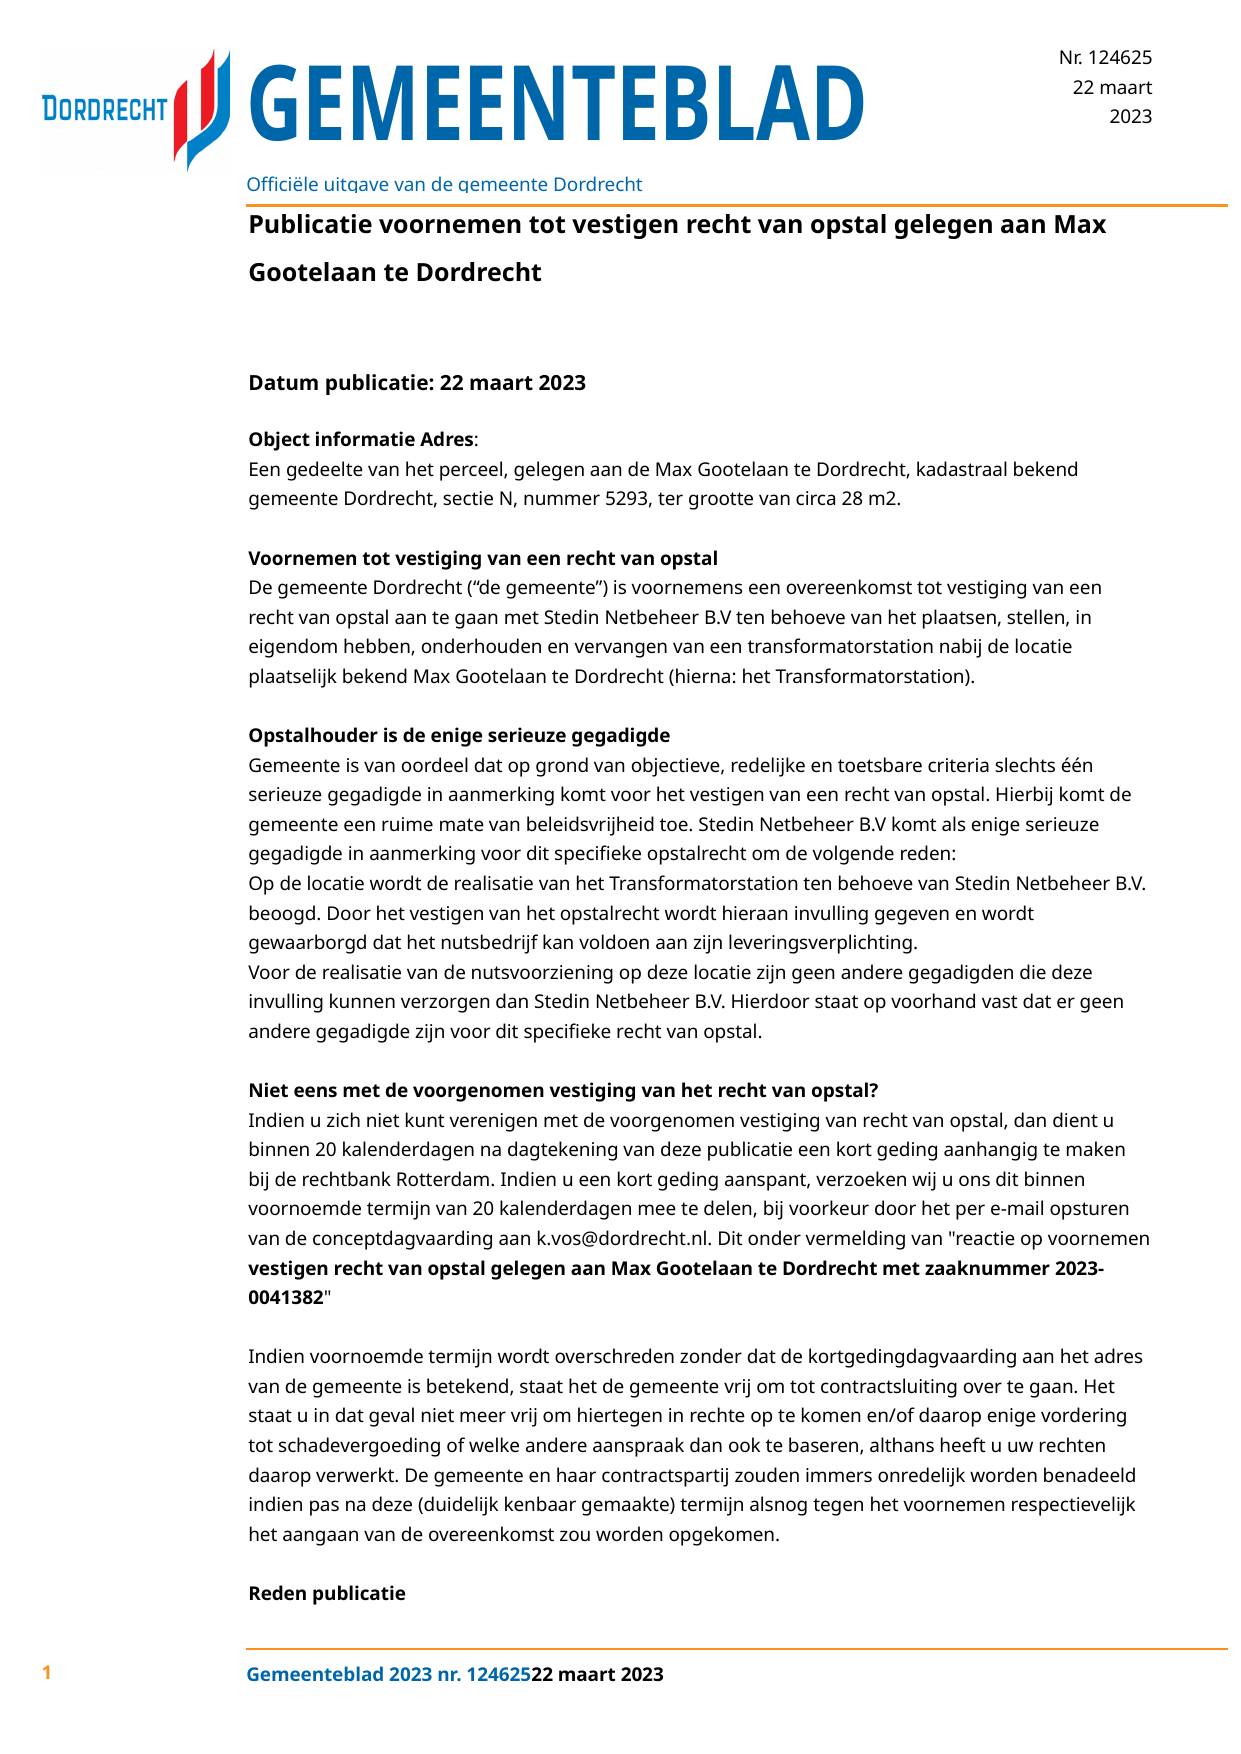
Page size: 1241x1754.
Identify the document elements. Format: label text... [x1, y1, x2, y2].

text Voor de realisatie van de nutsvoorziening op deze locatie zijn geen andere gegadigden die deze invulling kunnen verzorgen dan Stedin Netbeheer B.V. Hierdoor staat op voorhand vast dat er geen andere gegadigde zijn voor dit specifieke recht van opstal. [248, 959, 1152, 1044]
text Publicatie voornemen tot vestigen recht van opstal gelegen aan Max Gootelaan te Dordrecht [248, 207, 1152, 288]
text Een gedeelte van het perceel, gelegen aan de Max Gootelaan te Dordrecht, kadastraal bekend gemeente Dordrecht, sectie N, nummer 5293, ter grootte van circa 28 m2. [248, 456, 1152, 511]
picture [41, 47, 231, 172]
text Voornemen tot vestiging van een recht van opstal [248, 545, 1152, 570]
text Object informatie Adres: [248, 426, 1152, 452]
text Niet eens met de voorgenomen vestiging van het recht van opstal? [248, 1077, 1152, 1103]
text De gemeente Dordrecht (“de gemeente”) is voornemens een overeenkomst tot vestiging van een recht van opstal aan te gaan met Stedin Netbeheer B.V ten behoeve van het plaatsen, stellen, in eigendom hebben, onderhouden en vervangen van een transformatorstation nabij de locatie plaatselijk bekend Max Gootelaan te Dordrecht (hierna: het Transformatorstation). [248, 574, 1152, 689]
text Reden publicatie [248, 1580, 1152, 1606]
text Datum publicatie: 22 maart 2023 [248, 368, 1152, 397]
text Indien voornoemde termijn wordt overschreden zonder dat de kortgedingdagvaarding aan het adres van de gemeente is betekend, staat het de gemeente vrij om tot contractsluiting over te gaan. Het staat u in dat geval niet meer vrij om hiertegen in rechte op te komen en/of daarop enige vordering tot schadevergoeding of welke andere aanspraak dan ook te baseren, althans heeft u uw rechten daarop verwerkt. De gemeente en haar contractspartij zouden immers onredelijk worden benadeeld indien pas na deze (duidelijk kenbaar gemaakte) termijn alsnog tegen het voornemen respectievelijk het aangaan van de overeenkomst zou worden opgekomen. [248, 1343, 1152, 1547]
text Opstalhouder is de enige serieuze gegadigde [248, 722, 1152, 748]
text Gemeente is van oordeel dat op grond van objectieve, redelijke en toetsbare criteria slechts één serieuze gegadigde in aanmerking komt voor het vestigen van een recht van opstal. Hierbij komt de gemeente een ruime mate van beleidsvrijheid toe. Stedin Netbeheer B.V komt als enige serieuze gegadigde in aanmerking voor dit specifieke opstalrecht om de volgende reden: [248, 752, 1152, 866]
text Op de locatie wordt de realisatie van het Transformatorstation ten behoeve van Stedin Netbeheer B.V. beoogd. Door het vestigen van het opstalrecht wordt hieraan invulling gegeven en wordt gewaarborgd dat het nutsbedrijf kan voldoen aan zijn leveringsverplichting. [248, 870, 1152, 955]
text Indien u zich niet kunt verenigen met de voorgenomen vestiging van recht van opstal, dan dient u binnen 20 kalenderdagen na dagtekening van deze publicatie een kort geding aanhangig te maken bij de rechtbank Rotterdam. Indien u een kort geding aanspant, verzoeken wij u ons dit binnen voornoemde termijn van 20 kalenderdagen mee te delen, bij voorkeur door het per e-mail opsturen van de conceptdagvaarding aan k.vos@dordrecht.nl. Dit onder vermelding van "reactie op voornemen vestigen recht van opstal gelegen aan Max Gootelaan te Dordrecht met zaaknummer 2023-0041382" [248, 1107, 1152, 1310]
